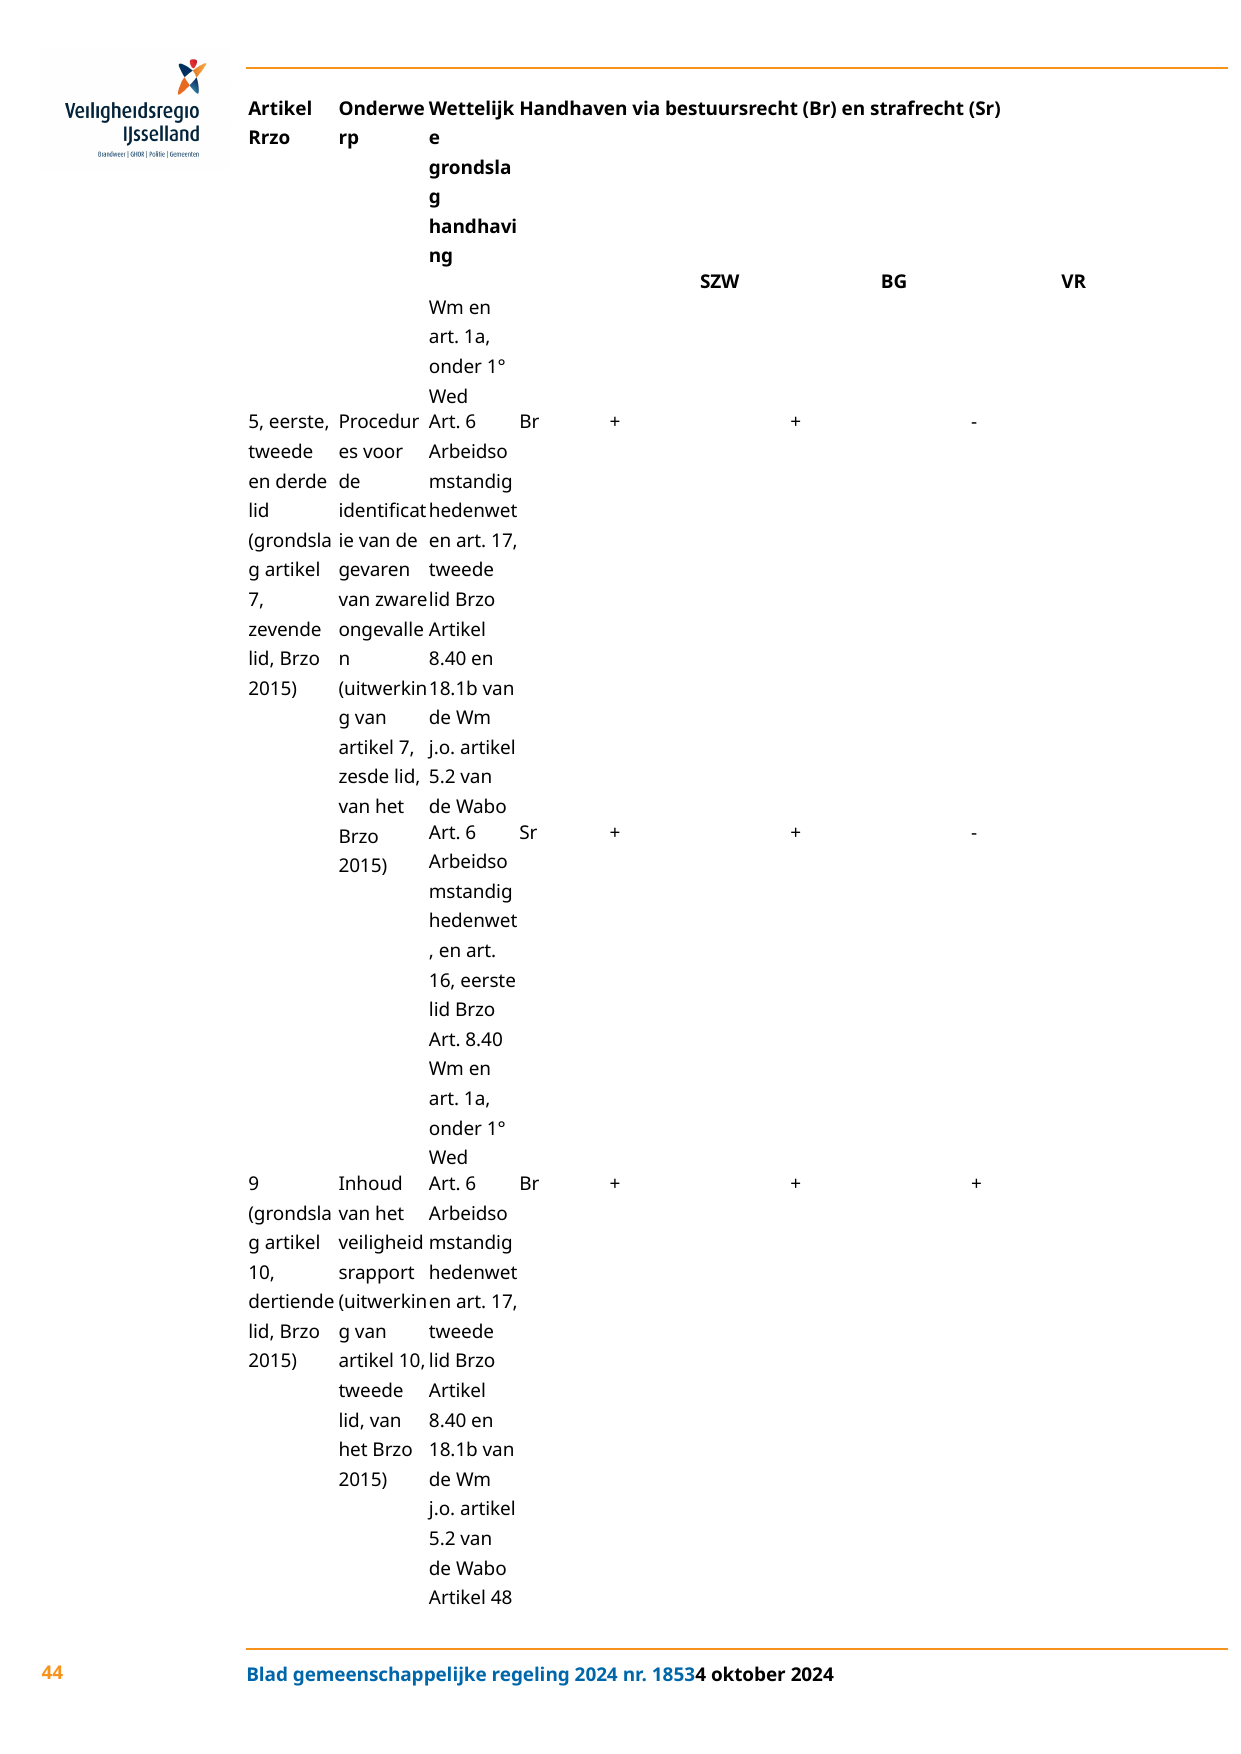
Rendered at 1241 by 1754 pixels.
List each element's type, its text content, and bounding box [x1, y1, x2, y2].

table_cell Br [519, 409, 609, 819]
table_cell [790, 294, 971, 409]
table_cell + [971, 1170, 1152, 1610]
table_cell + [609, 819, 790, 1170]
table_cell Art. 6 Arbeidsomstandighedenwet en art. 17, tweede lid Brzo Artikel 8.40 en 18.1b van de Wm j.o. artikel 5.2 van de Wabo [429, 409, 519, 819]
table_cell Sr [519, 819, 609, 1170]
table_cell BG [881, 269, 1061, 294]
table_cell + [790, 409, 971, 819]
table_cell [519, 294, 609, 409]
picture [41, 47, 231, 172]
table_cell + [609, 409, 790, 819]
table_cell [429, 269, 519, 294]
table_cell VR [1061, 269, 1152, 294]
table_cell + [790, 819, 971, 1170]
table_cell Br [519, 1170, 609, 1610]
table_cell [609, 294, 790, 409]
table_header Wettelijke grondslag handhaving [429, 95, 519, 268]
table_cell - [971, 294, 1152, 409]
table_cell SZW [700, 269, 881, 294]
table_cell Wm en art. 1a, onder 1° Wed [429, 294, 519, 409]
table_cell [338, 269, 429, 294]
table_cell + [790, 1170, 971, 1610]
table_cell 5, eerste, tweede en derde lid (grondslag artikel 7, zevende lid, Brzo 2015) [248, 409, 338, 1170]
table_header Handhaven via bestuursrecht (Br) en strafrecht (Sr) [519, 95, 1152, 268]
table_cell [519, 269, 700, 294]
table_header Artikel Rrzo [248, 95, 338, 268]
table_cell - [971, 819, 1152, 1170]
table_cell + [609, 1170, 790, 1610]
table_cell Art. 6 Arbeidsomstandighedenwet, en art. 16, eerste lid Brzo Art. 8.40 Wm en art. 1a, onder 1° Wed [429, 819, 519, 1170]
table_cell Art. 6 Arbeidsomstandighedenwet en art. 17, tweede lid Brzo Artikel 8.40 en 18.1b van de Wm j.o. artikel 5.2 van de Wabo Artikel 48 [429, 1170, 519, 1610]
table_cell Inhoud van het veiligheidsrapport (uitwerking van artikel 10, tweede lid, van het Brzo 2015) [338, 1170, 429, 1610]
table_cell [248, 294, 338, 409]
table_cell - [971, 409, 1152, 819]
table_cell 9 (grondslag artikel 10, dertiende lid, Brzo 2015) [248, 1170, 338, 1610]
table_cell Procedures voor de identificatie van de gevaren van zware ongevallen (uitwerking van artikel 7, zesde lid, van het Brzo 2015) [338, 409, 429, 1170]
table_cell [338, 294, 429, 409]
table_cell [248, 269, 338, 294]
table_header Onderwerp [338, 95, 429, 268]
